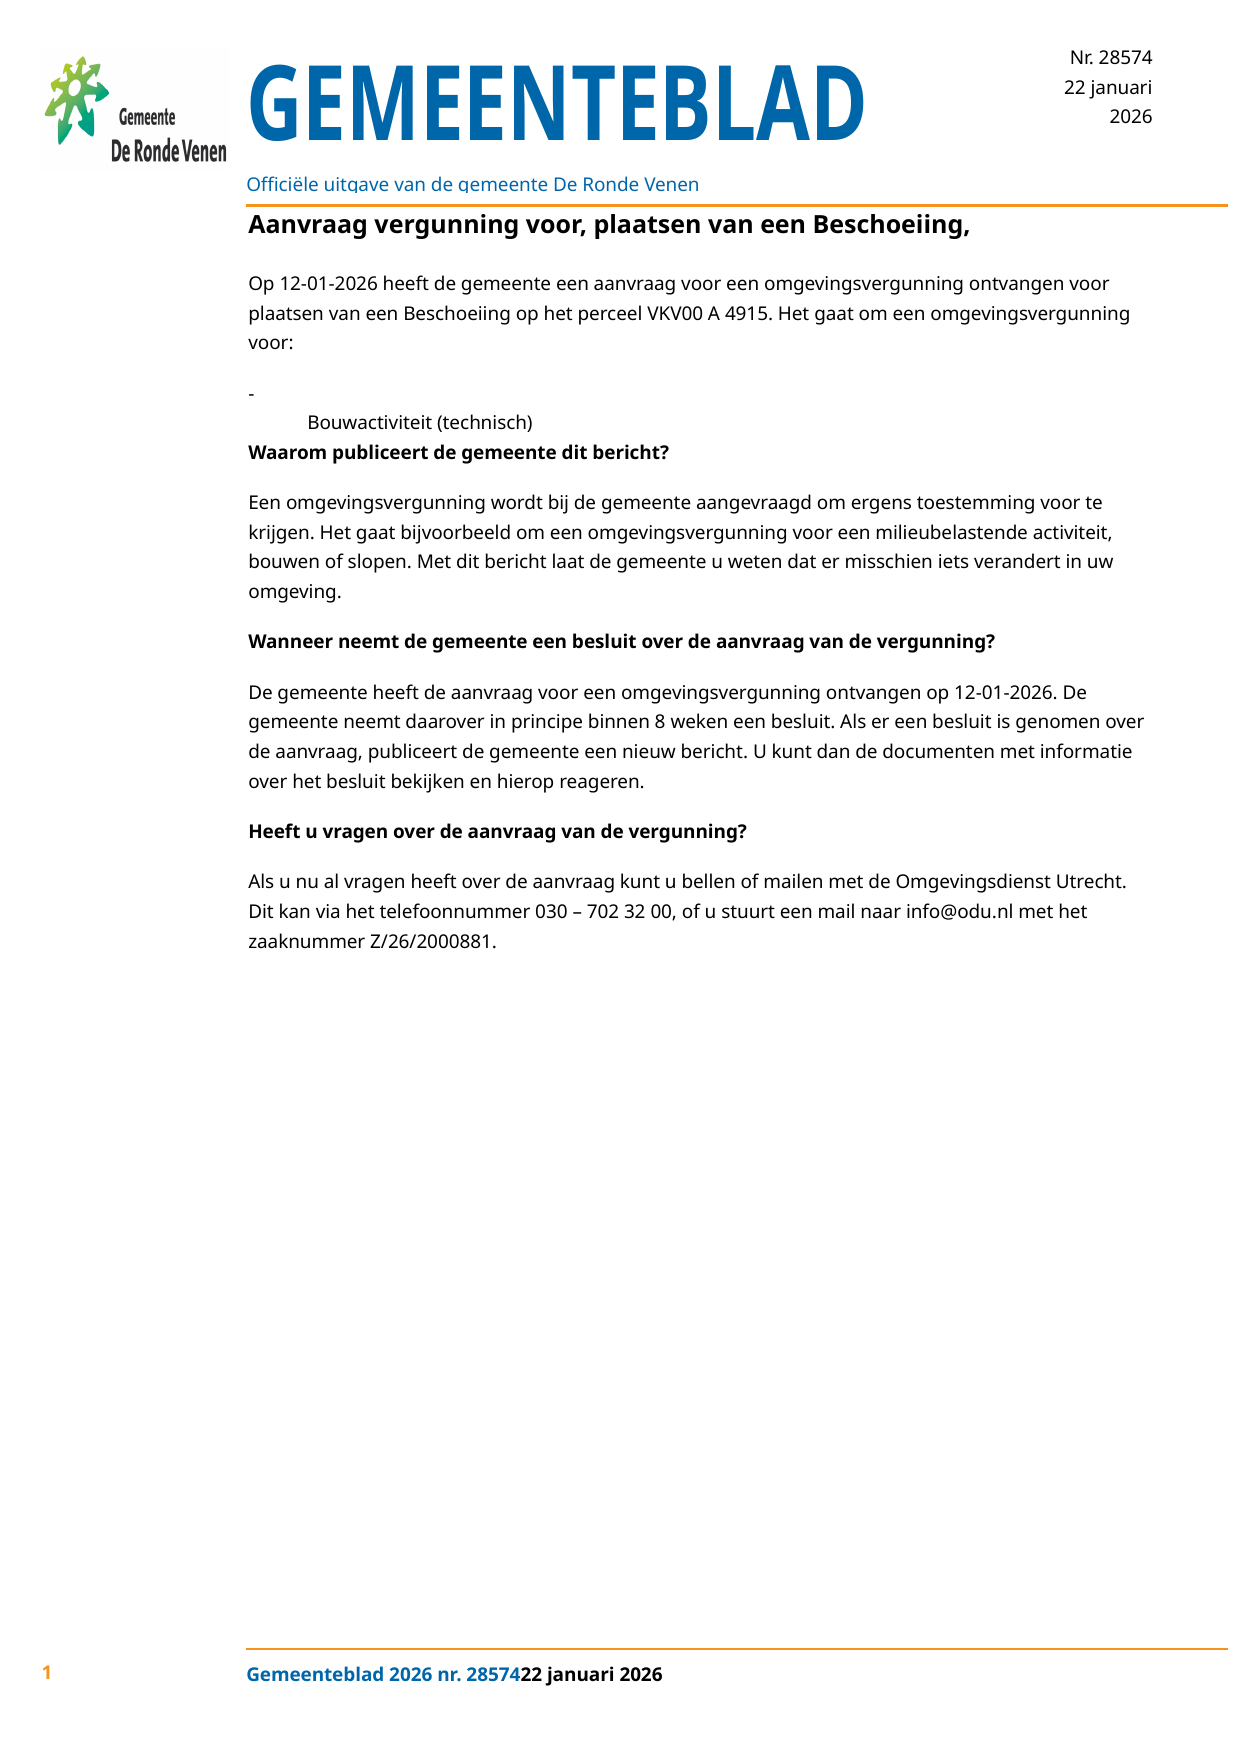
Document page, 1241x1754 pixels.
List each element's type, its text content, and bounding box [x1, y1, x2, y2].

text Op 12-01-2026 heeft de gemeente een aanvraag voor een omgevingsvergunning ontvangen voor plaatsen van een Beschoeiing op het perceel VKV00 A 4915. Het gaat om een omgevingsvergunning voor: [248, 270, 1152, 355]
text Aanvraag vergunning voor, plaatsen van een Beschoeiing, [248, 207, 1152, 241]
text Als u nu al vragen heeft over de aanvraag kunt u bellen of mailen met de Omgevingsdienst Utrecht. Dit kan via het telefoonnummer 030 – 702 32 00, of u stuurt een mail naar info@odu.nl met het zaaknummer Z/26/2000881. [248, 869, 1152, 953]
picture [41, 47, 231, 172]
text Wanneer neemt de gemeente een besluit over de aanvraag van de vergunning? [248, 629, 1152, 654]
text De gemeente heeft de aanvraag voor een omgevingsvergunning ontvangen op 12-01-2026. De gemeente neemt daarover in principe binnen 8 weken een besluit. Als er een besluit is genomen over de aanvraag, publiceert de gemeente een nieuw bericht. U kunt dan de documenten met informatie over het besluit bekijken en hierop reageren. [248, 679, 1152, 793]
text Heeft u vragen over de aanvraag van de vergunning? [248, 818, 1152, 844]
text Waarom publiceert de gemeente dit bericht? [248, 439, 1152, 465]
list Bouwactiviteit (technisch) [248, 409, 1152, 435]
text Een omgevingsvergunning wordt bij de gemeente aangevraagd om ergens toestemming voor te krijgen. Het gaat bijvoorbeeld om een omgevingsvergunning voor een milieubelastende activiteit, bouwen of slopen. Met dit bericht laat de gemeente u weten dat er misschien iets verandert in uw omgeving. [248, 489, 1152, 604]
